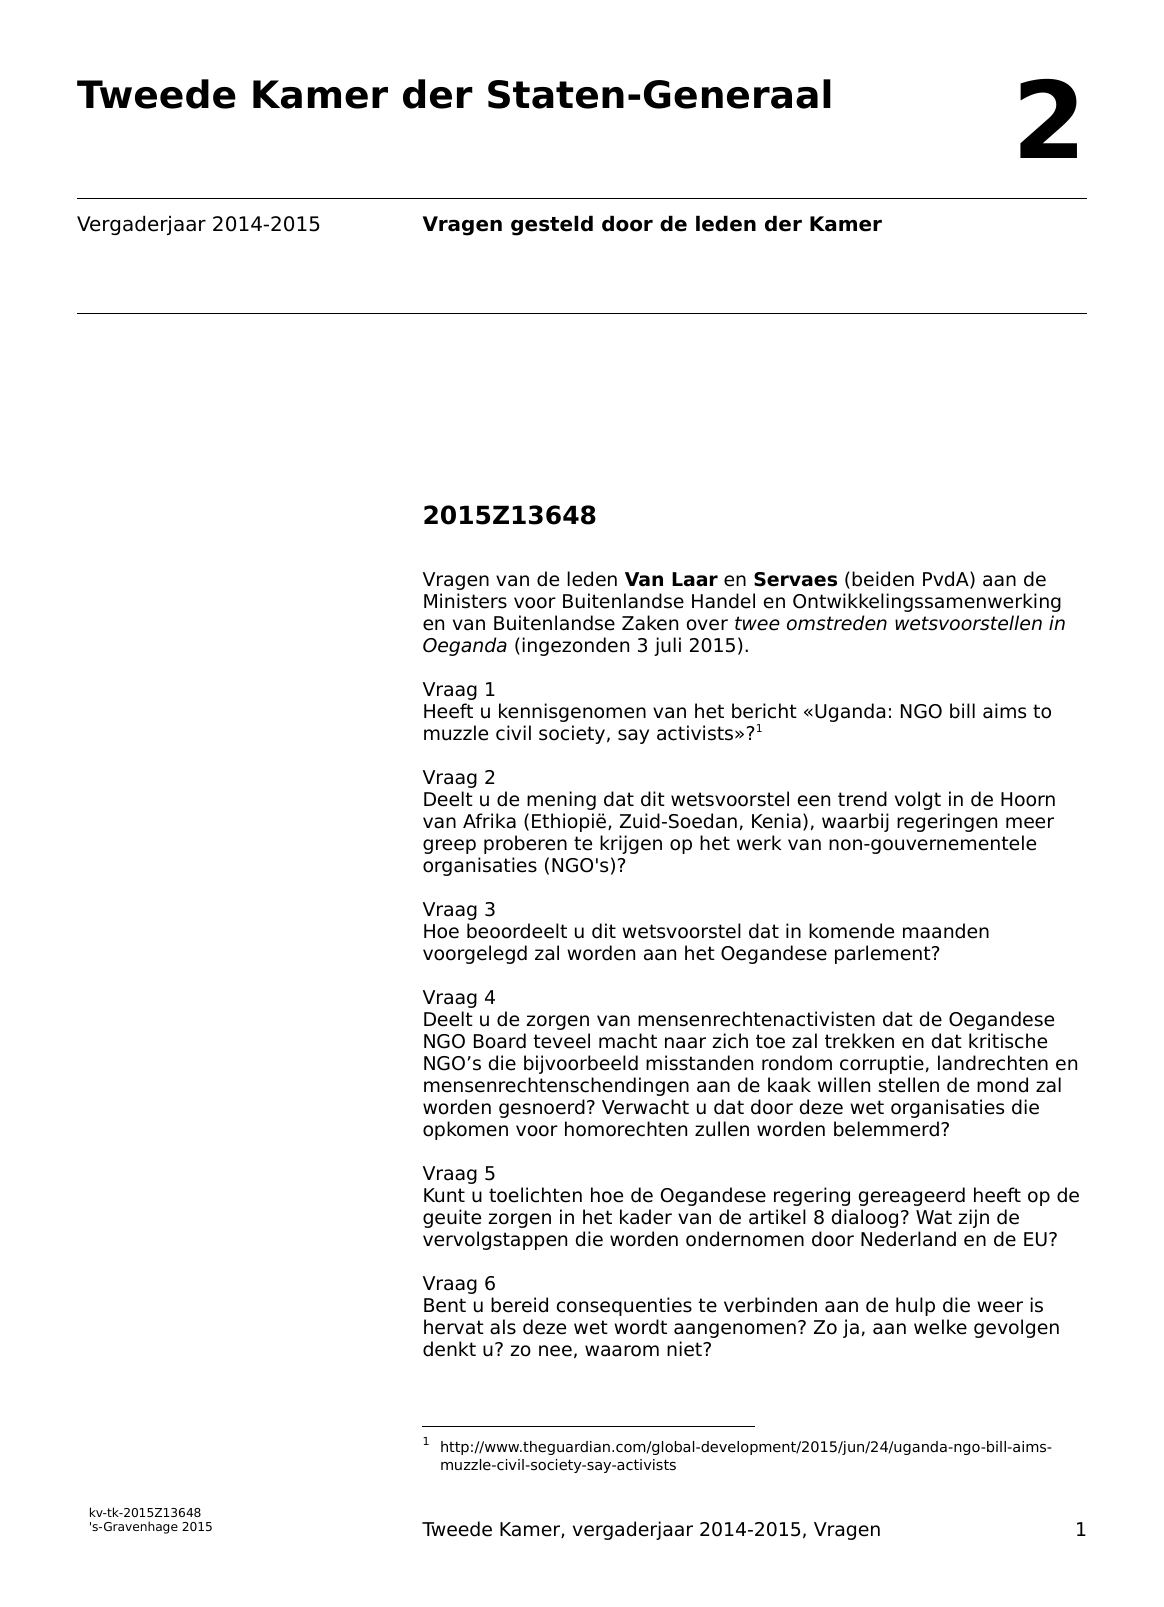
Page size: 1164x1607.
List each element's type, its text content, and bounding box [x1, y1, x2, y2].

text Vraag 5 [422, 1163, 1087, 1185]
text Kunt u toelichten hoe de Oegandese regering gereageerd heeft op de geuite zorgen in het kader van de artikel 8 dialoog? Wat zijn de vervolgstappen die worden ondernomen door Nederland en de EU? [422, 1185, 1087, 1251]
text Vraag 6 [422, 1273, 1087, 1295]
text Vraag 4 [422, 987, 1087, 1009]
text 's-Gravenhage 2015 [88, 1520, 323, 1534]
table_header 2 [886, 59, 1087, 198]
text Vraag 3 [422, 899, 1087, 921]
text Heeft u kennisgenomen van het bericht «Uganda: NGO bill aims to muzzle civil society, say activists»? [422, 701, 1087, 745]
text kv-tk-2015Z13648 [88, 1506, 323, 1520]
table_cell Vergaderjaar 2014-2015 [77, 199, 422, 313]
text Vragen van de leden Van Laar en Servaes (beiden PvdA) aan de Ministers voor Buitenlandse Handel en Ontwikkelingssamenwerking en van Buitenlandse Zaken over twee omstreden wetsvoorstellen in Oeganda (ingezonden 3 juli 2015). [422, 569, 1087, 657]
table_cell Vragen gesteld door de leden der Kamer [422, 199, 1087, 313]
text 2015Z13648 [422, 501, 1087, 531]
text Vraag 2 [422, 767, 1087, 789]
text Vraag 1 [422, 679, 1087, 701]
table_header Tweede Kamer der Staten-Generaal [77, 59, 886, 198]
text Bent u bereid consequenties te verbinden aan de hulp die weer is hervat als deze wet wordt aangenomen? Zo ja, aan welke gevolgen denkt u? zo nee, waarom niet? [422, 1295, 1087, 1361]
text Deelt u de zorgen van mensenrechtenactivisten dat de Oegandese NGO Board teveel macht naar zich toe zal trekken en dat kritische NGO’s die bijvoorbeeld misstanden rondom corruptie, landrechten en mensenrechtenschendingen aan de kaak willen stellen de mond zal worden gesnoerd? Verwacht u dat door deze wet organisaties die opkomen voor homorechten zullen worden belemmerd? [422, 1009, 1087, 1141]
text Deelt u de mening dat dit wetsvoorstel een trend volgt in de Hoorn van Afrika (Ethiopië, Zuid-Soedan, Kenia), waarbij regeringen meer greep proberen te krijgen op het werk van non-gouvernementele organisaties (NGO's)? [422, 789, 1087, 877]
text Hoe beoordeelt u dit wetsvoorstel dat in komende maanden voorgelegd zal worden aan het Oegandese parlement? [422, 921, 1087, 965]
text http://www.theguardian.com/global-development/2015/jun/24/uganda-ngo-bill-aims-muzzle-civil-society-say-activists [422, 1435, 1087, 1474]
